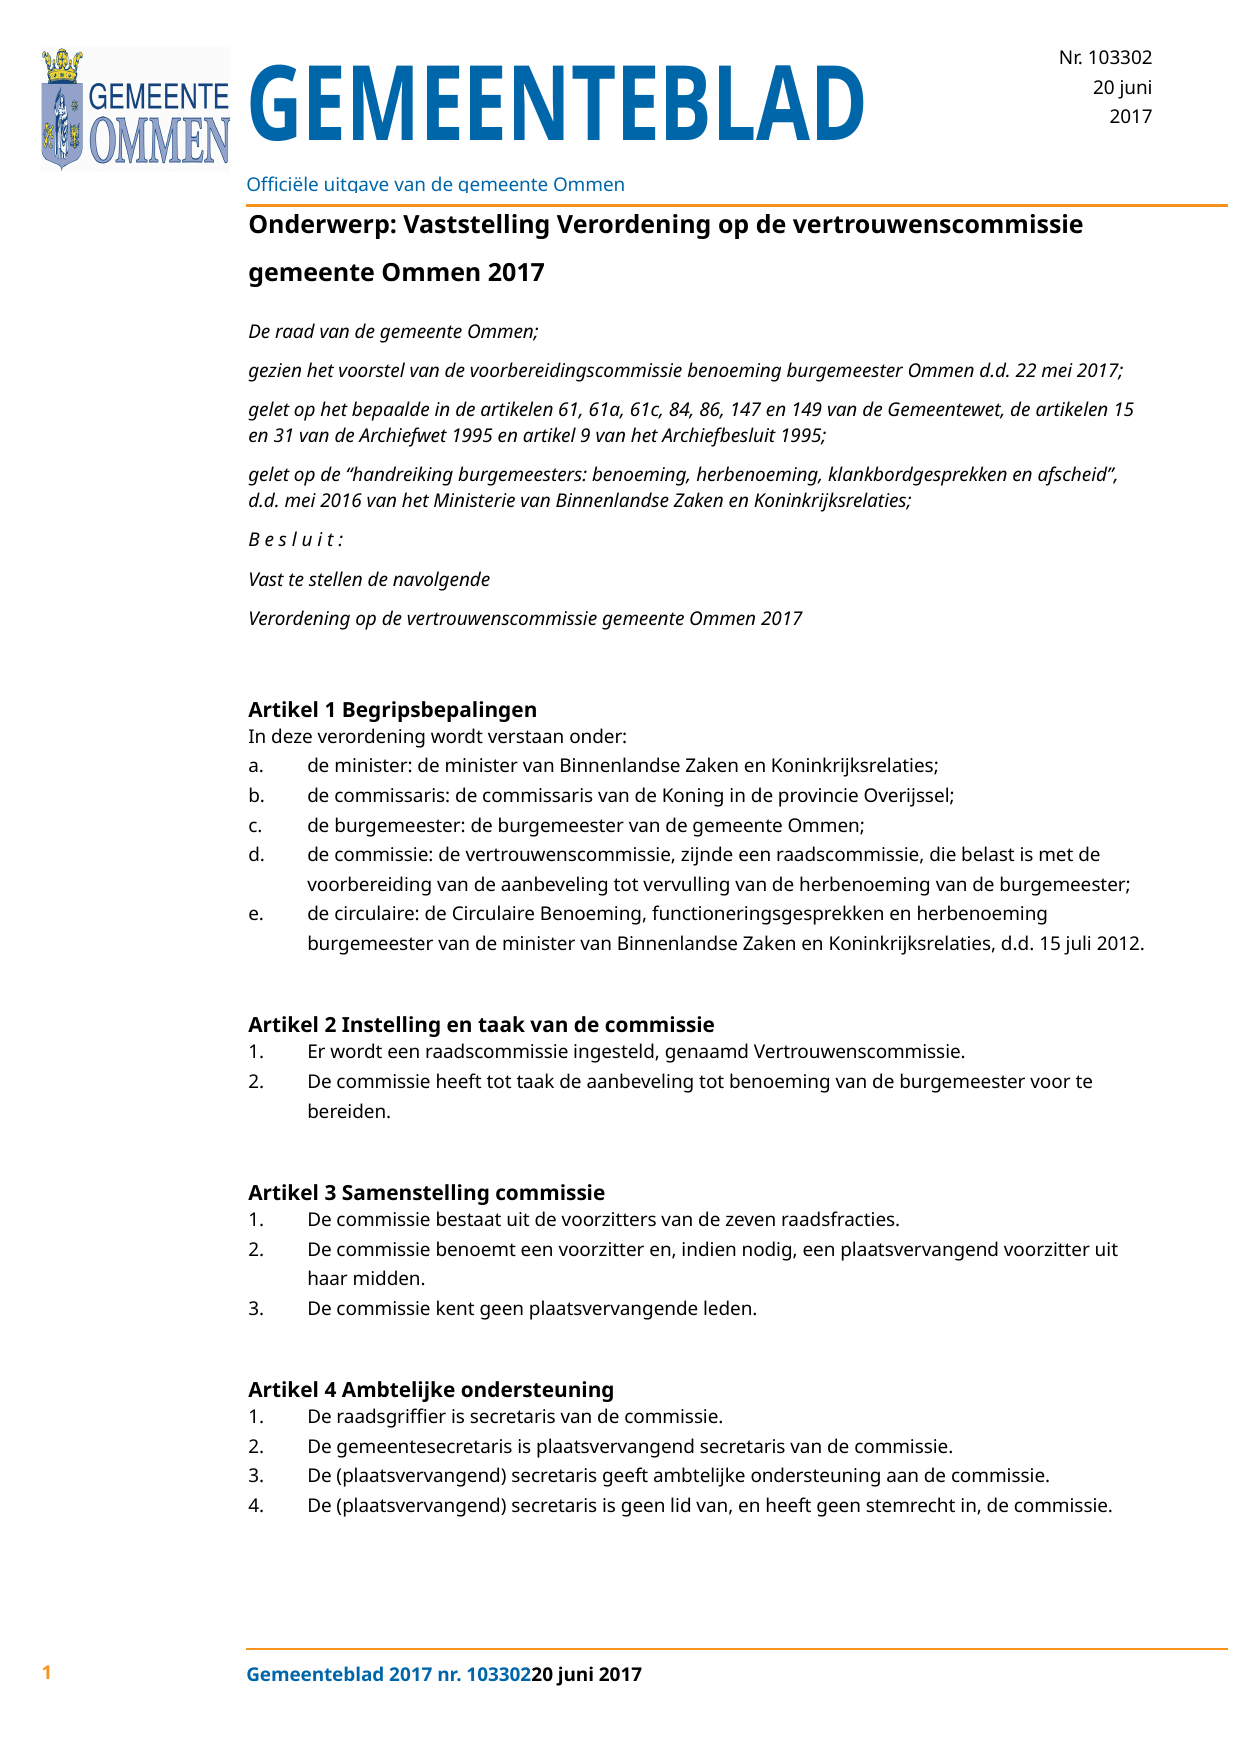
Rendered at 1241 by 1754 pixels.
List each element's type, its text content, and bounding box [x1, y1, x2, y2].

list De commissie benoemt een voorzitter en, indien nodig, een plaatsvervangend voorzitter uit haar midden. [248, 1236, 1152, 1291]
list Er wordt een raadscommissie ingesteld, genaamd Vertrouwenscommissie. [248, 1039, 1152, 1064]
list De (plaatsvervangend) secretaris is geen lid van, en heeft geen stemrecht in, de commissie. [248, 1492, 1152, 1518]
list de circulaire: de Circulaire Benoeming, functioneringsgesprekken en herbenoeming burgemeester van de minister van Binnenlandse Zaken en Koninkrijksrelaties, d.d. 15 juli 2012. [248, 901, 1152, 956]
list De (plaatsvervangend) secretaris geeft ambtelijke ondersteuning aan de commissie. [248, 1463, 1152, 1488]
text Artikel 1 Begripsbepalingen [248, 695, 1152, 723]
text Verordening op de vertrouwenscommissie gemeente Ommen 2017 [248, 605, 1152, 631]
text Artikel 3 Samenstelling commissie [248, 1178, 1152, 1206]
text gelet op het bepaalde in de artikelen 61, 61a, 61c, 84, 86, 147 en 149 van de Gemeentewet, de artikelen 15 en 31 van de Archiefwet 1995 en artikel 9 van het Archiefbesluit 1995; [248, 396, 1152, 448]
text De raad van de gemeente Ommen; [248, 318, 1152, 344]
picture [41, 47, 231, 172]
list de minister: de minister van Binnenlandse Zaken en Koninkrijksrelaties; [248, 753, 1152, 778]
list de commissie: de vertrouwenscommissie, zijnde een raadscommissie, die belast is met de voorbereiding van de aanbeveling tot vervulling van de herbenoeming van de burgemeester; [248, 841, 1152, 897]
list de commissaris: de commissaris van de Koning in de provincie Overijssel; [248, 782, 1152, 808]
text gezien het voorstel van de voorbereidingscommissie benoeming burgemeester Ommen d.d. 22 mei 2017; [248, 357, 1152, 383]
text gelet op de “handreiking burgemeesters: benoeming, herbenoeming, klankbordgesprekken en afscheid”, d.d. mei 2016 van het Ministerie van Binnenlandse Zaken en Koninkrijksrelaties; [248, 461, 1152, 513]
list De commissie bestaat uit de voorzitters van de zeven raadsfracties. [248, 1206, 1152, 1232]
list De commissie kent geen plaatsvervangende leden. [248, 1295, 1152, 1321]
text In deze verordening wordt verstaan onder: [248, 723, 1152, 749]
list De gemeentesecretaris is plaatsvervangend secretaris van de commissie. [248, 1433, 1152, 1459]
text Artikel 2 Instelling en taak van de commissie [248, 1010, 1152, 1039]
text Artikel 4 Ambtelijke ondersteuning [248, 1375, 1152, 1403]
list De raadsgriffier is secretaris van de commissie. [248, 1403, 1152, 1429]
text B e s l u i t : [248, 526, 1152, 552]
list De commissie heeft tot taak de aanbeveling tot benoeming van de burgemeester voor te bereiden. [248, 1068, 1152, 1123]
text Onderwerp: Vaststelling Verordening op de vertrouwenscommissie gemeente Ommen 2017 [248, 207, 1152, 288]
list de burgemeester: de burgemeester van de gemeente Ommen; [248, 812, 1152, 838]
text Vast te stellen de navolgende [248, 566, 1152, 591]
